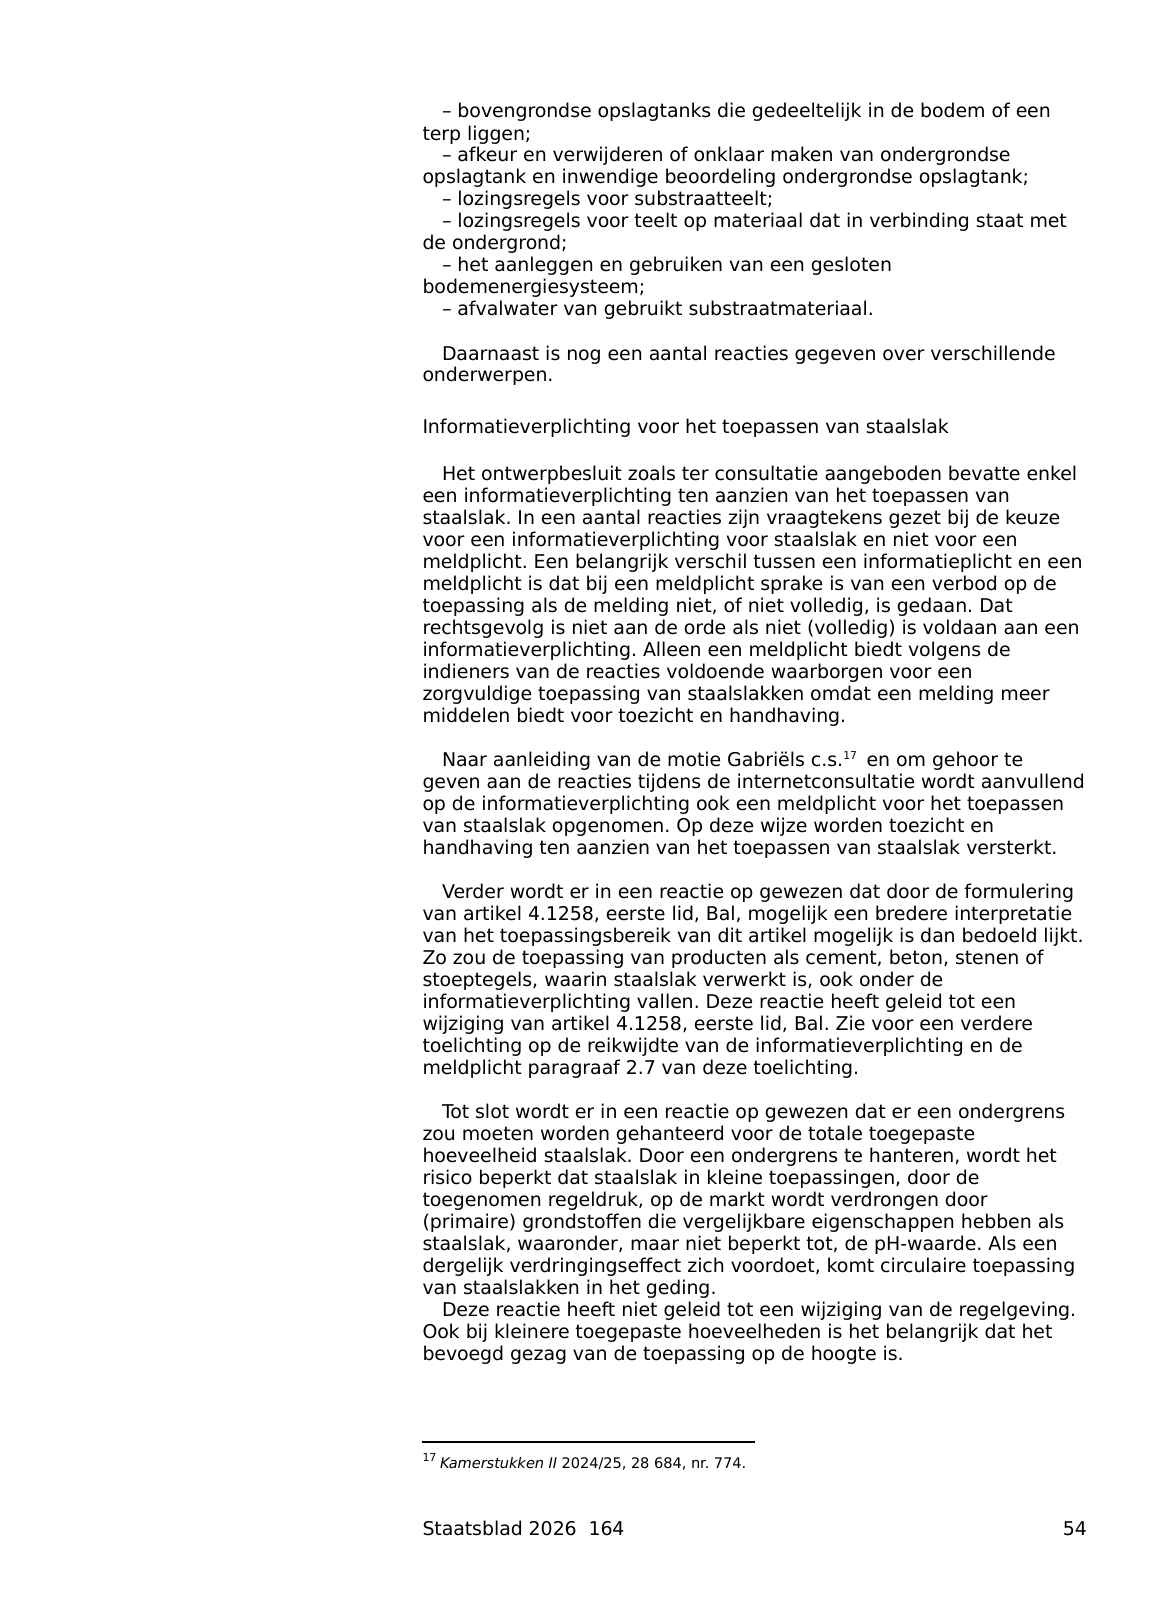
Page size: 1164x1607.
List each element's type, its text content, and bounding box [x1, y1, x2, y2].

text – lozingsregels voor teelt op materiaal dat in verbinding staat met de ondergrond; [422, 210, 1087, 254]
text Naar aanleiding van de motie Gabriëls c.s. en om gehoor te geven aan de reacties tijdens de internetconsultatie wordt aanvullend op de informatieverplichting ook een meldplicht voor het toepassen van staalslak opgenomen. Op deze wijze worden toezicht en handhaving ten aanzien van het toepassen van staalslak versterkt. [422, 749, 1087, 859]
text – bovengrondse opslagtanks die gedeeltelijk in de bodem of een terp liggen; [422, 100, 1087, 144]
text Kamerstukken II 2024/25, 28 684, nr. 774. [422, 1451, 1087, 1473]
subtitle Informatieverplichting voor het toepassen van staalslak [422, 416, 1087, 438]
text Verder wordt er in een reactie op gewezen dat door de formulering van artikel 4.1258, eerste lid, Bal, mogelijk een bredere interpretatie van het toepassingsbereik van dit artikel mogelijk is dan bedoeld lijkt. Zo zou de toepassing van producten als cement, beton, stenen of stoeptegels, waarin staalslak verwerkt is, ook onder de informatieverplichting vallen. Deze reactie heeft geleid tot een wijziging van artikel 4.1258, eerste lid, Bal. Zie voor een verdere toelichting op de reikwijdte van de informatieverplichting en de meldplicht paragraaf 2.7 van deze toelichting. [422, 881, 1087, 1079]
text Daarnaast is nog een aantal reacties gegeven over verschillende onderwerpen. [422, 342, 1087, 386]
text Deze reactie heeft niet geleid tot een wijziging van de regelgeving. Ook bij kleinere toegepaste hoeveelheden is het belangrijk dat het bevoegd gezag van de toepassing op de hoogte is. [422, 1299, 1087, 1365]
text Tot slot wordt er in een reactie op gewezen dat er een ondergrens zou moeten worden gehanteerd voor de totale toegepaste hoeveelheid staalslak. Door een ondergrens te hanteren, wordt het risico beperkt dat staalslak in kleine toepassingen, door de toegenomen regeldruk, op de markt wordt verdrongen door (primaire) grondstoffen die vergelijkbare eigenschappen hebben als staalslak, waaronder, maar niet beperkt tot, de pH-waarde. Als een dergelijk verdringingseffect zich voordoet, komt circulaire toepassing van staalslakken in het geding. [422, 1101, 1087, 1299]
text – het aanleggen en gebruiken van een gesloten bodemenergiesysteem; [422, 254, 1087, 298]
text – afkeur en verwijderen of onklaar maken van ondergrondse opslagtank en inwendige beoordeling ondergrondse opslagtank; [422, 144, 1087, 188]
text – afvalwater van gebruikt substraatmateriaal. [422, 298, 1087, 320]
text Het ontwerpbesluit zoals ter consultatie aangeboden bevatte enkel een informatieverplichting ten aanzien van het toepassen van staalslak. In een aantal reacties zijn vraagtekens gezet bij de keuze voor een informatieverplichting voor staalslak en niet voor een meldplicht. Een belangrijk verschil tussen een informatieplicht en een meldplicht is dat bij een meldplicht sprake is van een verbod op de toepassing als de melding niet, of niet volledig, is gedaan. Dat rechtsgevolg is niet aan de orde als niet (volledig) is voldaan aan een informatieverplichting. Alleen een meldplicht biedt volgens de indieners van de reacties voldoende waarborgen voor een zorgvuldige toepassing van staalslakken omdat een melding meer middelen biedt voor toezicht en handhaving. [422, 463, 1087, 727]
text – lozingsregels voor substraatteelt; [422, 188, 1087, 210]
